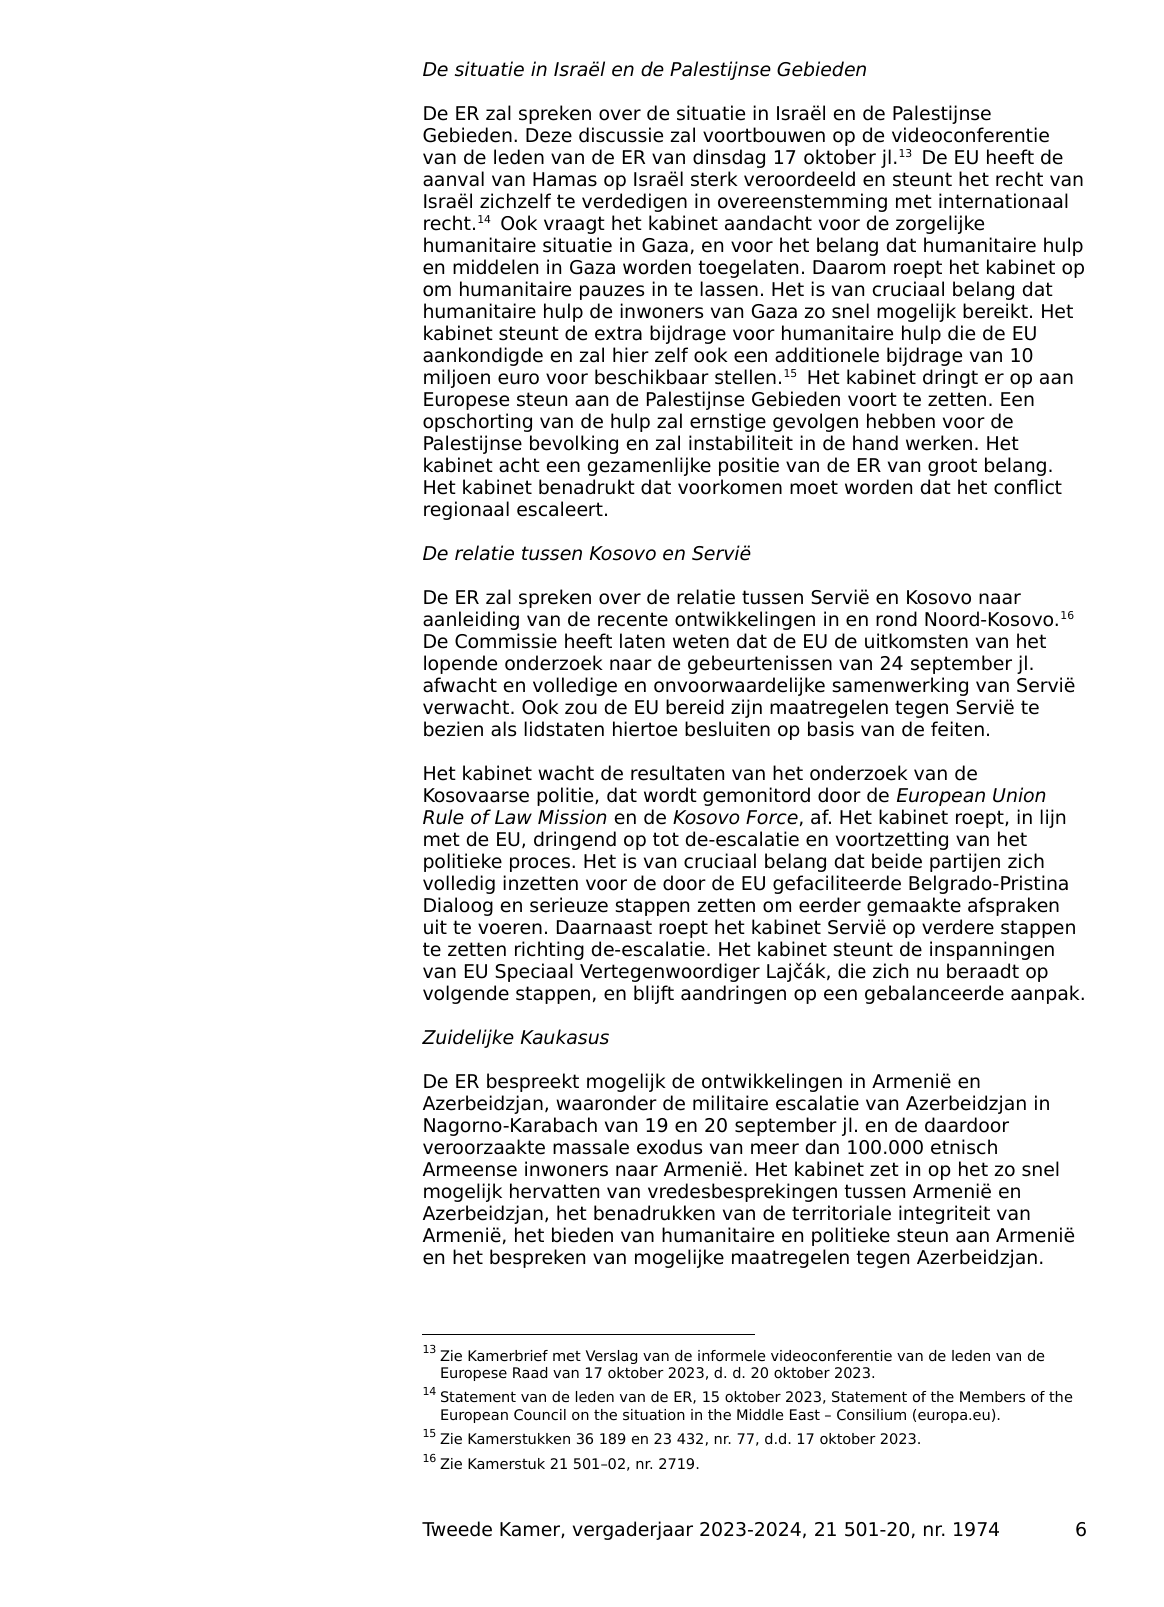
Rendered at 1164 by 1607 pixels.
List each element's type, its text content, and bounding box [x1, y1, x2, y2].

text De ER zal spreken over de situatie in Israël en de Palestijnse Gebieden. Deze discussie zal voortbouwen op de videoconferentie van de leden van de ER van dinsdag 17 oktober jl. De EU heeft de aanval van Hamas op Israël sterk veroordeeld en steunt het recht van Israël zichzelf te verdedigen in overeenstemming met internationaal recht. Ook vraagt het kabinet aandacht voor de zorgelijke humanitaire situatie in Gaza, en voor het belang dat humanitaire hulp en middelen in Gaza worden toegelaten. Daarom roept het kabinet op om humanitaire pauzes in te lassen. Het is van cruciaal belang dat humanitaire hulp de inwoners van Gaza zo snel mogelijk bereikt. Het kabinet steunt de extra bijdrage voor humanitaire hulp die de EU aankondigde en zal hier zelf ook een additionele bijdrage van 10 miljoen euro voor beschikbaar stellen. Het kabinet dringt er op aan Europese steun aan de Palestijnse Gebieden voort te zetten. Een opschorting van de hulp zal ernstige gevolgen hebben voor de Palestijnse bevolking en zal instabiliteit in de hand werken. Het kabinet acht een gezamenlijke positie van de ER van groot belang. Het kabinet benadrukt dat voorkomen moet worden dat het conflict regionaal escaleert. [422, 103, 1087, 521]
text Het kabinet wacht de resultaten van het onderzoek van de Kosovaarse politie, dat wordt gemonitord door de European Union Rule of Law Mission en de Kosovo Force, af. Het kabinet roept, in lijn met de EU, dringend op tot de-escalatie en voortzetting van het politieke proces. Het is van cruciaal belang dat beide partijen zich volledig inzetten voor de door de EU gefaciliteerde Belgrado-Pristina Dialoog en serieuze stappen zetten om eerder gemaakte afspraken uit te voeren. Daarnaast roept het kabinet Servië op verdere stappen te zetten richting de-escalatie. Het kabinet steunt de inspanningen van EU Speciaal Vertegenwoordiger Lajčák, die zich nu beraadt op volgende stappen, en blijft aandringen op een gebalanceerde aanpak. [422, 763, 1087, 1005]
text De ER zal spreken over de relatie tussen Servië en Kosovo naar aanleiding van de recente ontwikkelingen in en rond Noord-Kosovo. De Commissie heeft laten weten dat de EU de uitkomsten van het lopende onderzoek naar de gebeurtenissen van 24 september jl. afwacht en volledige en onvoorwaardelijke samenwerking van Servië verwacht. Ook zou de EU bereid zijn maatregelen tegen Servië te bezien als lidstaten hiertoe besluiten op basis van de feiten. [422, 587, 1087, 741]
subtitle Zuidelijke Kaukasus [422, 1027, 1087, 1049]
text Zie Kamerstuk 21 501–02, nr. 2719. [422, 1452, 1087, 1474]
text De ER bespreekt mogelijk de ontwikkelingen in Armenië en Azerbeidzjan, waaronder de militaire escalatie van Azerbeidzjan in Nagorno-Karabach van 19 en 20 september jl. en de daardoor veroorzaakte massale exodus van meer dan 100.000 etnisch Armeense inwoners naar Armenië. Het kabinet zet in op het zo snel mogelijk hervatten van vredesbesprekingen tussen Armenië en Azerbeidzjan, het benadrukken van de territoriale integriteit van Armenië, het bieden van humanitaire en politieke steun aan Armenië en het bespreken van mogelijke maatregelen tegen Azerbeidzjan. [422, 1071, 1087, 1269]
text Zie Kamerbrief met Verslag van de informele videoconferentie van de leden van de Europese Raad van 17 oktober 2023, d. d. 20 oktober 2023. [422, 1343, 1087, 1382]
subtitle De relatie tussen Kosovo en Servië [422, 543, 1087, 565]
subtitle De situatie in Israël en de Palestijnse Gebieden [422, 59, 1087, 81]
text Zie Kamerstukken 36 189 en 23 432, nr. 77, d.d. 17 oktober 2023. [422, 1427, 1087, 1449]
text Statement van de leden van de ER, 15 oktober 2023, Statement of the Members of the European Council on the situation in the Middle East – Consilium (europa.eu). [422, 1385, 1087, 1424]
